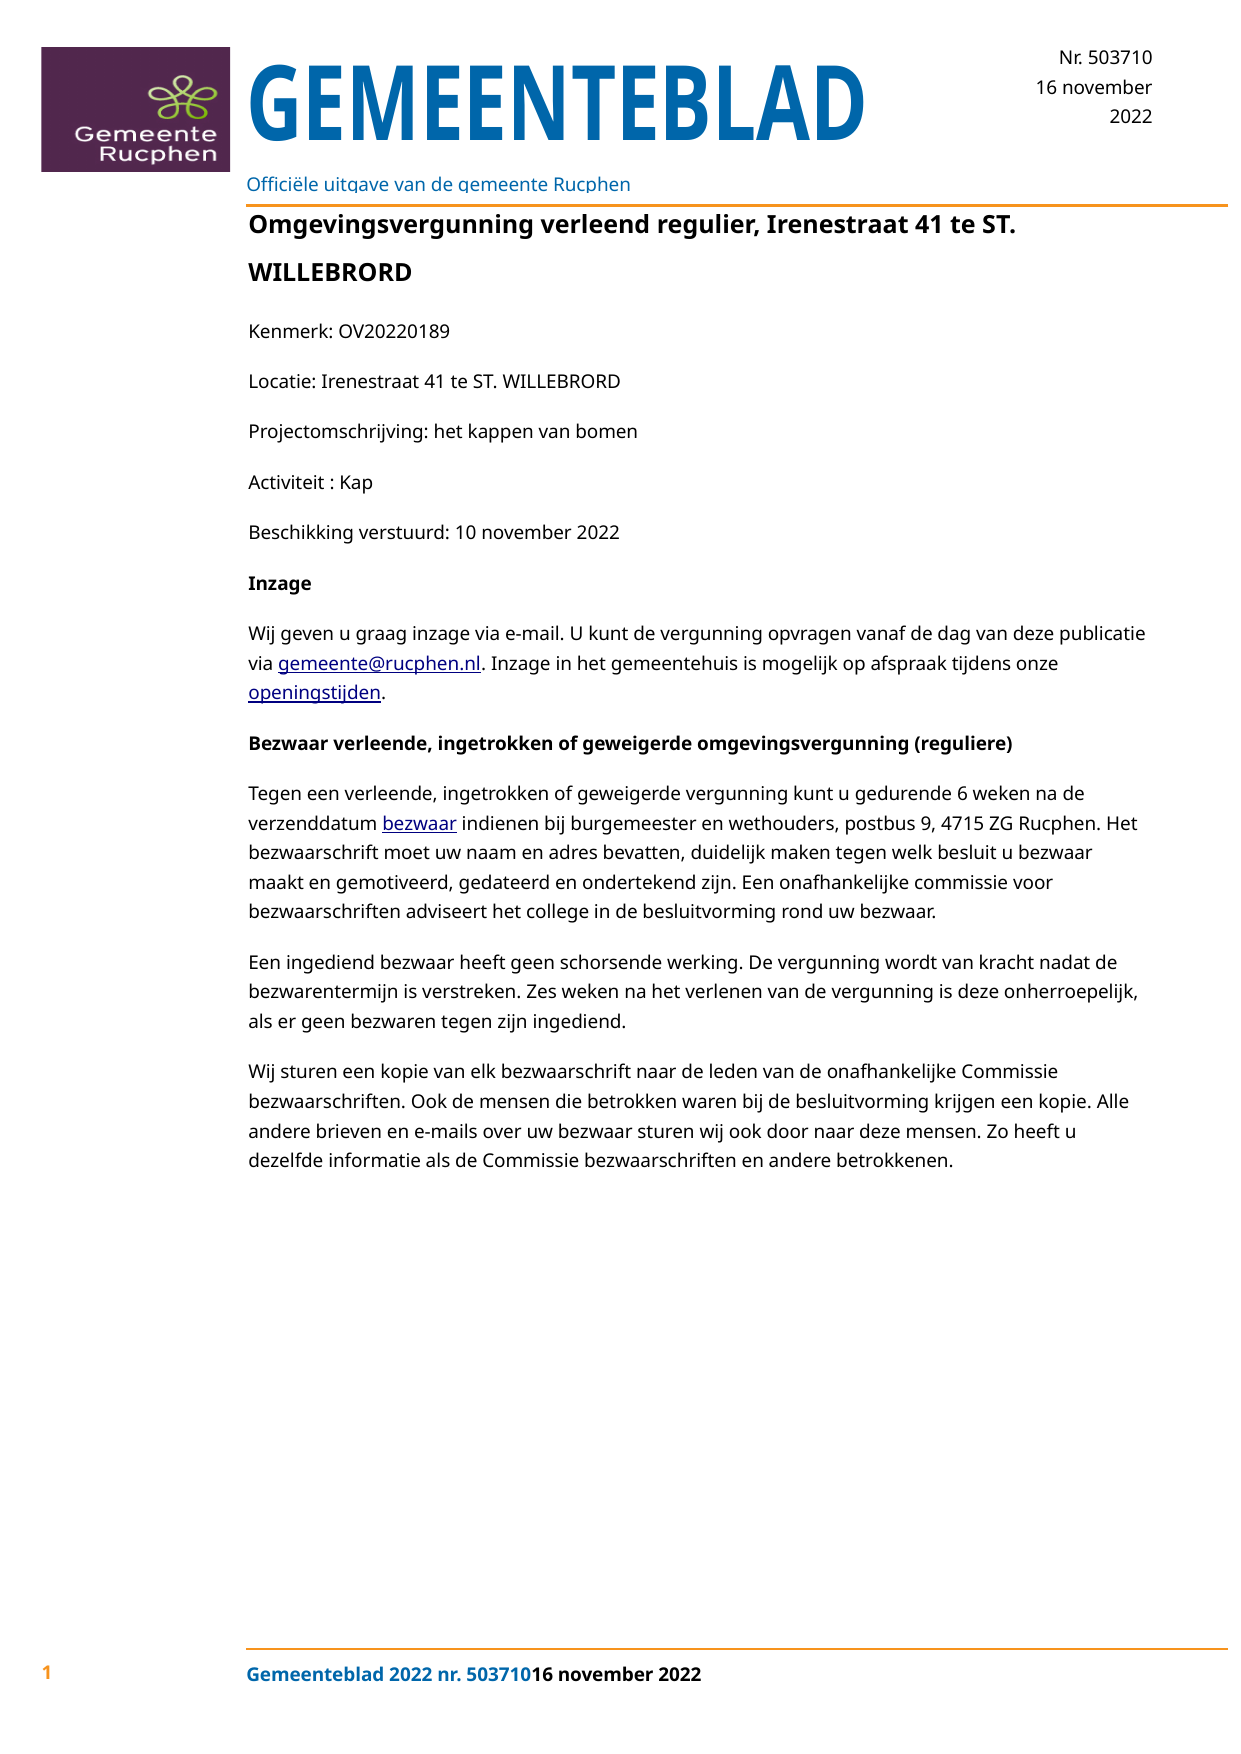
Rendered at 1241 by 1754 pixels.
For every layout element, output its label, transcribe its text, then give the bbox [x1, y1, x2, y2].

text Kenmerk: OV20220189 [248, 318, 1152, 344]
text Omgevingsvergunning verleend regulier, Irenestraat 41 te ST. WILLEBRORD [248, 207, 1152, 288]
text Beschikking verstuurd: 10 november 2022 [248, 519, 1152, 545]
text Bezwaar verleende, ingetrokken of geweigerde omgevingsvergunning (reguliere) [248, 730, 1152, 756]
text Een ingediend bezwaar heeft geen schorsende werking. De vergunning wordt van kracht nadat de bezwarentermijn is verstreken. Zes weken na het verlenen van de vergunning is deze onherroepelijk, als er geen bezwaren tegen zijn ingediend. [248, 949, 1152, 1034]
text Locatie: Irenestraat 41 te ST. WILLEBRORD [248, 368, 1152, 394]
text Wij sturen een kopie van elk bezwaarschrift naar de leden van de onafhankelijke Commissie bezwaarschriften. Ook de mensen die betrokken waren bij de besluitvorming krijgen een kopie. Alle andere brieven en e-mails over uw bezwaar sturen wij ook door naar deze mensen. Zo heeft u dezelfde informatie als de Commissie bezwaarschriften en andere betrokkenen. [248, 1059, 1152, 1173]
text Inzage [248, 570, 1152, 596]
text Activiteit : Kap [248, 469, 1152, 495]
text Projectomschrijving: het kappen van bomen [248, 419, 1152, 444]
text Tegen een verleende, ingetrokken of geweigerde vergunning kunt u gedurende 6 weken na de verzenddatum bezwaar indienen bij burgemeester en wethouders, postbus 9, 4715 ZG Rucphen. Het bezwaarschrift moet uw naam en adres bevatten, duidelijk maken tegen welk besluit u bezwaar maakt en gemotiveerd, gedateerd en ondertekend zijn. Een onafhankelijke commissie voor bezwaarschriften adviseert het college in de besluitvorming rond uw bezwaar. [248, 780, 1152, 924]
text Wij geven u graag inzage via e-mail. U kunt de vergunning opvragen vanaf de dag van deze publicatie via gemeente@rucphen.nl. Inzage in het gemeentehuis is mogelijk op afspraak tijdens onze openingstijden. [248, 620, 1152, 705]
picture [41, 47, 231, 172]
